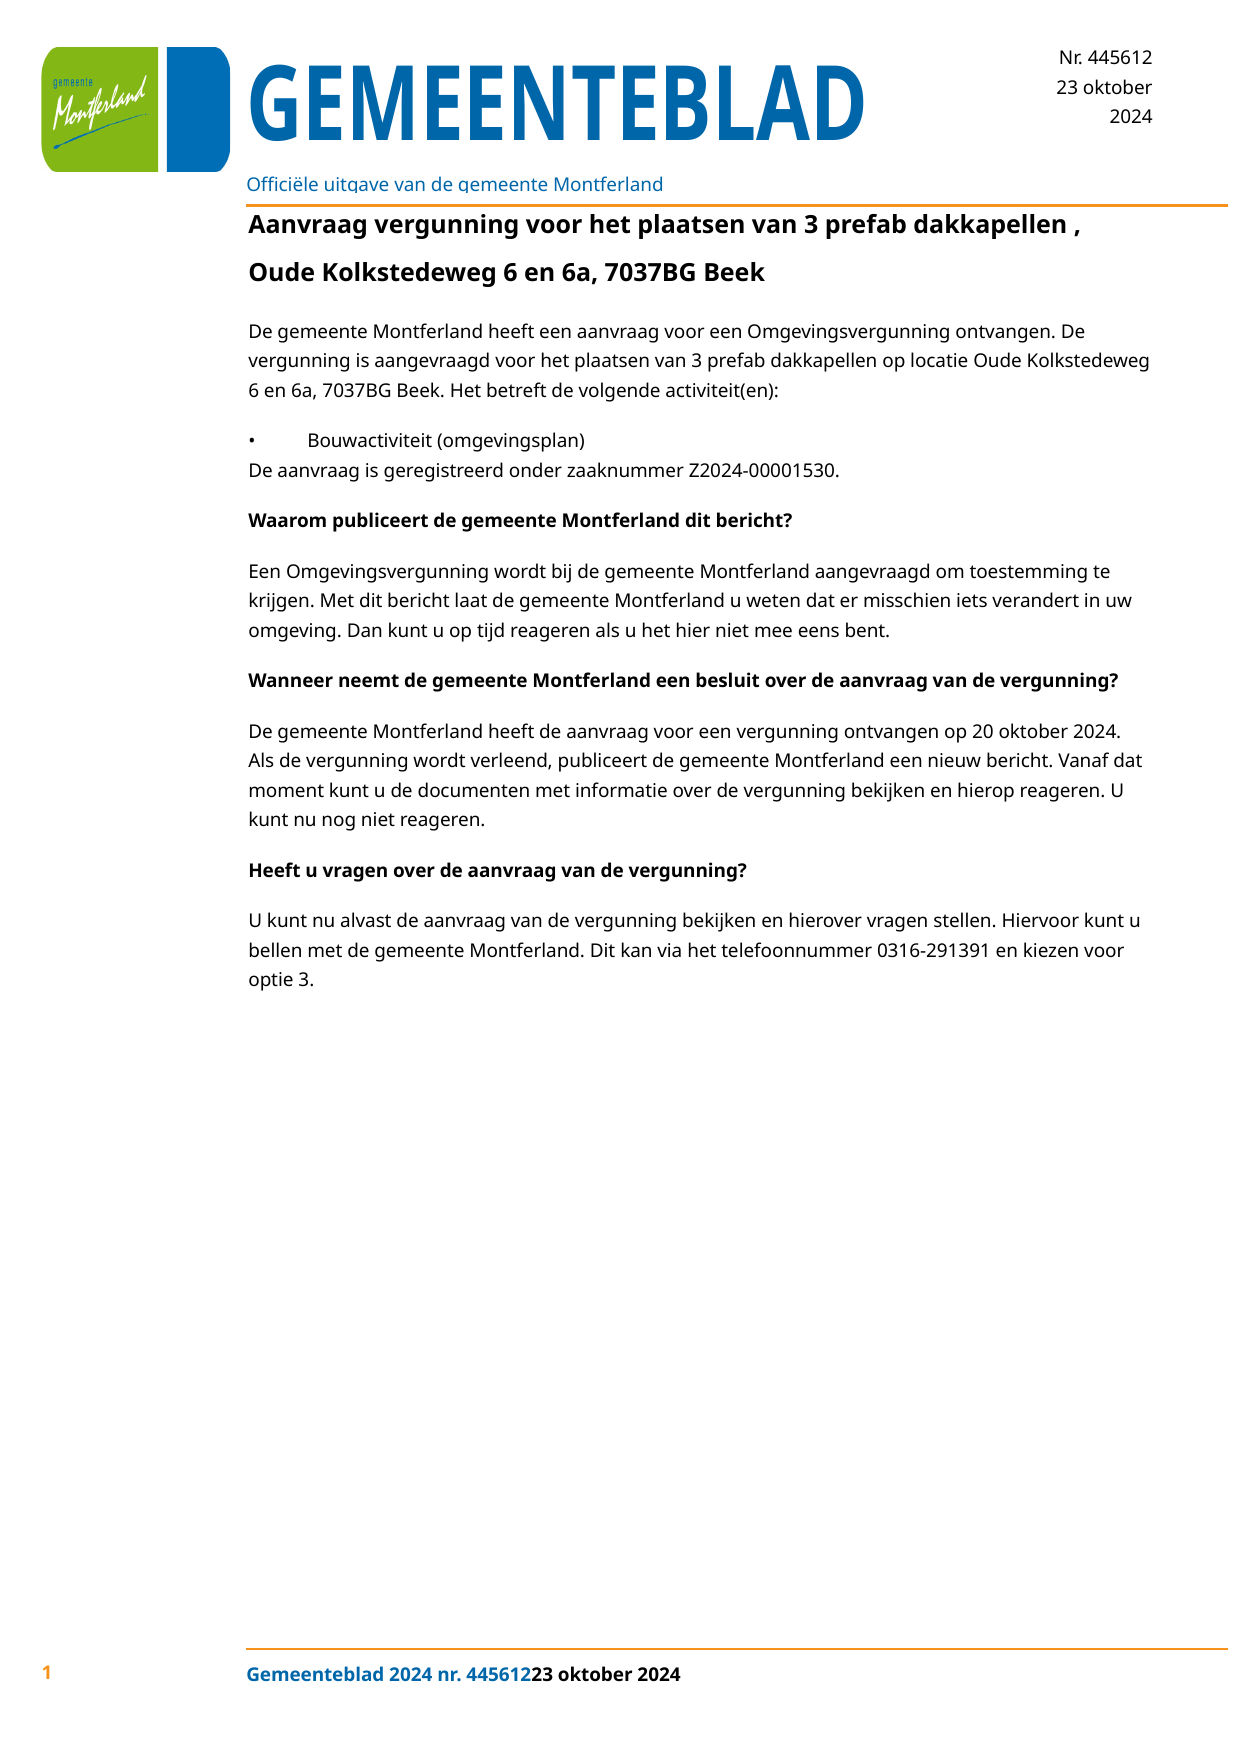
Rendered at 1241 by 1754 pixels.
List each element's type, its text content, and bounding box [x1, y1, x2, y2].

text De aanvraag is geregistreerd onder zaaknummer Z2024-00001530. [248, 457, 1152, 483]
text Waarom publiceert de gemeente Montferland dit bericht? [248, 507, 1152, 533]
list Bouwactiviteit (omgevingsplan) [248, 427, 1152, 453]
text U kunt nu alvast de aanvraag van de vergunning bekijken en hierover vragen stellen. Hiervoor kunt u bellen met de gemeente Montferland. Dit kan via het telefoonnummer 0316-291391 en kiezen voor optie 3. [248, 907, 1152, 992]
picture [41, 47, 231, 172]
text Heeft u vragen over de aanvraag van de vergunning? [248, 857, 1152, 883]
text De gemeente Montferland heeft een aanvraag voor een Omgevingsvergunning ontvangen. De vergunning is aangevraagd voor het plaatsen van 3 prefab dakkapellen op locatie Oude Kolkstedeweg 6 en 6a, 7037BG Beek. Het betreft de volgende activiteit(en): [248, 318, 1152, 403]
text Een Omgevingsvergunning wordt bij de gemeente Montferland aangevraagd om toestemming te krijgen. Met dit bericht laat de gemeente Montferland u weten dat er misschien iets verandert in uw omgeving. Dan kunt u op tijd reageren als u het hier niet mee eens bent. [248, 558, 1152, 643]
text De gemeente Montferland heeft de aanvraag voor een vergunning ontvangen op 20 oktober 2024. Als de vergunning wordt verleend, publiceert de gemeente Montferland een nieuw bericht. Vanaf dat moment kunt u de documenten met informatie over de vergunning bekijken en hierop reageren. U kunt nu nog niet reageren. [248, 718, 1152, 832]
text Wanneer neemt de gemeente Montferland een besluit over de aanvraag van de vergunning? [248, 667, 1152, 693]
text Aanvraag vergunning voor het plaatsen van 3 prefab dakkapellen , Oude Kolkstedeweg 6 en 6a, 7037BG Beek [248, 207, 1152, 288]
